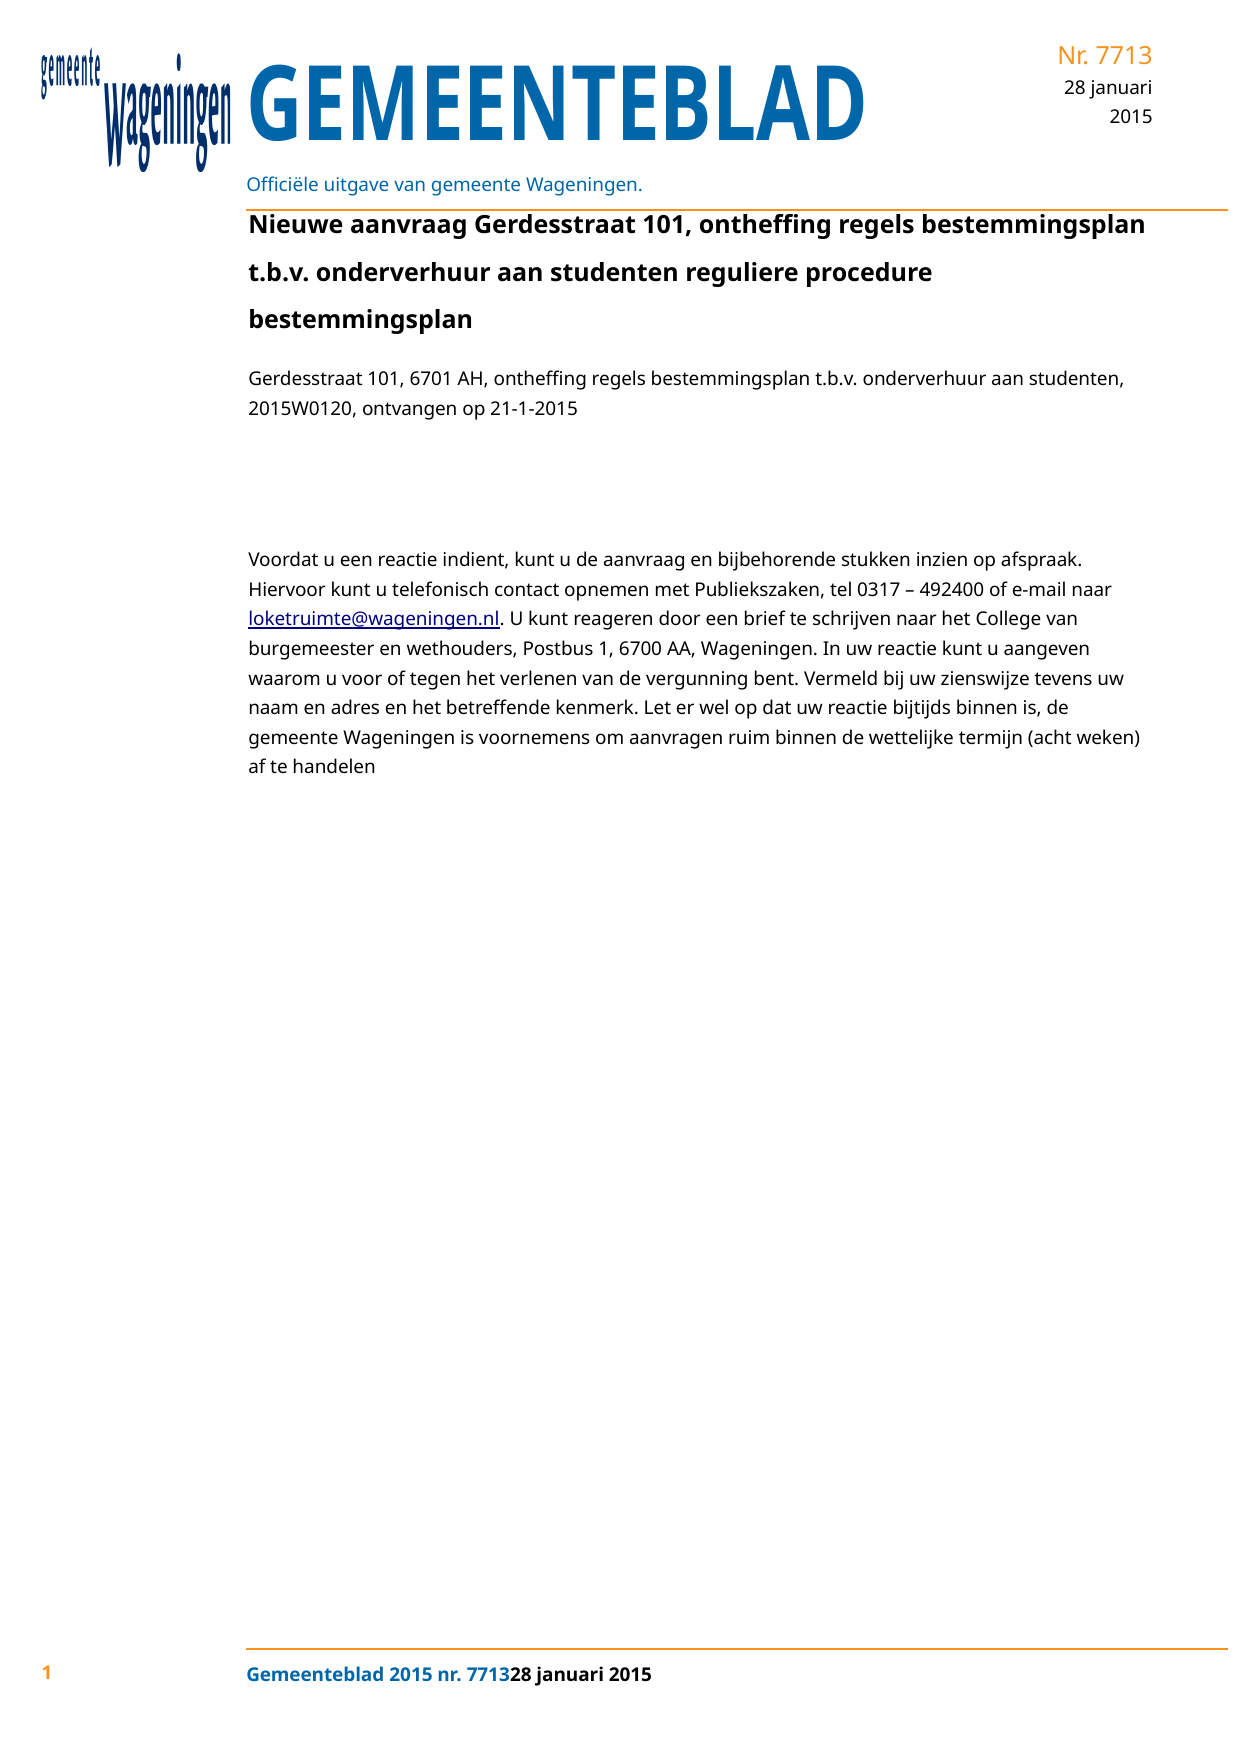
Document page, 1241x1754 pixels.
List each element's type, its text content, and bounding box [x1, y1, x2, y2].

text Gerdesstraat 101, 6701 AH, ontheffing regels bestemmingsplan t.b.v. onderverhuur aan studenten, 2015W0120, ontvangen op 21-1-2015 [248, 366, 1152, 421]
text Voordat u een reactie indient, kunt u de aanvraag en bijbehorende stukken inzien op afspraak. Hiervoor kunt u telefonisch contact opnemen met Publiekszaken, tel 0317 – 492400 of e-mail naar loketruimte@wageningen.nl. U kunt reageren door een brief te schrijven naar het College van burgemeester en wethouders, Postbus 1, 6700 AA, Wageningen. In uw reactie kunt u aangeven waarom u voor of tegen het verlenen van de vergunning bent. Vermeld bij uw zienswijze tevens uw naam en adres en het betreffende kenmerk. Let er wel op dat uw reactie bijtijds binnen is, de gemeente Wageningen is voornemens om aanvragen ruim binnen de wettelijke termijn (acht weken) af te handelen [248, 546, 1152, 779]
text Nieuwe aanvraag Gerdesstraat 101, ontheffing regels bestemmingsplan t.b.v. onderverhuur aan studenten reguliere procedure bestemmingsplan [248, 211, 1152, 336]
picture [41, 47, 231, 172]
